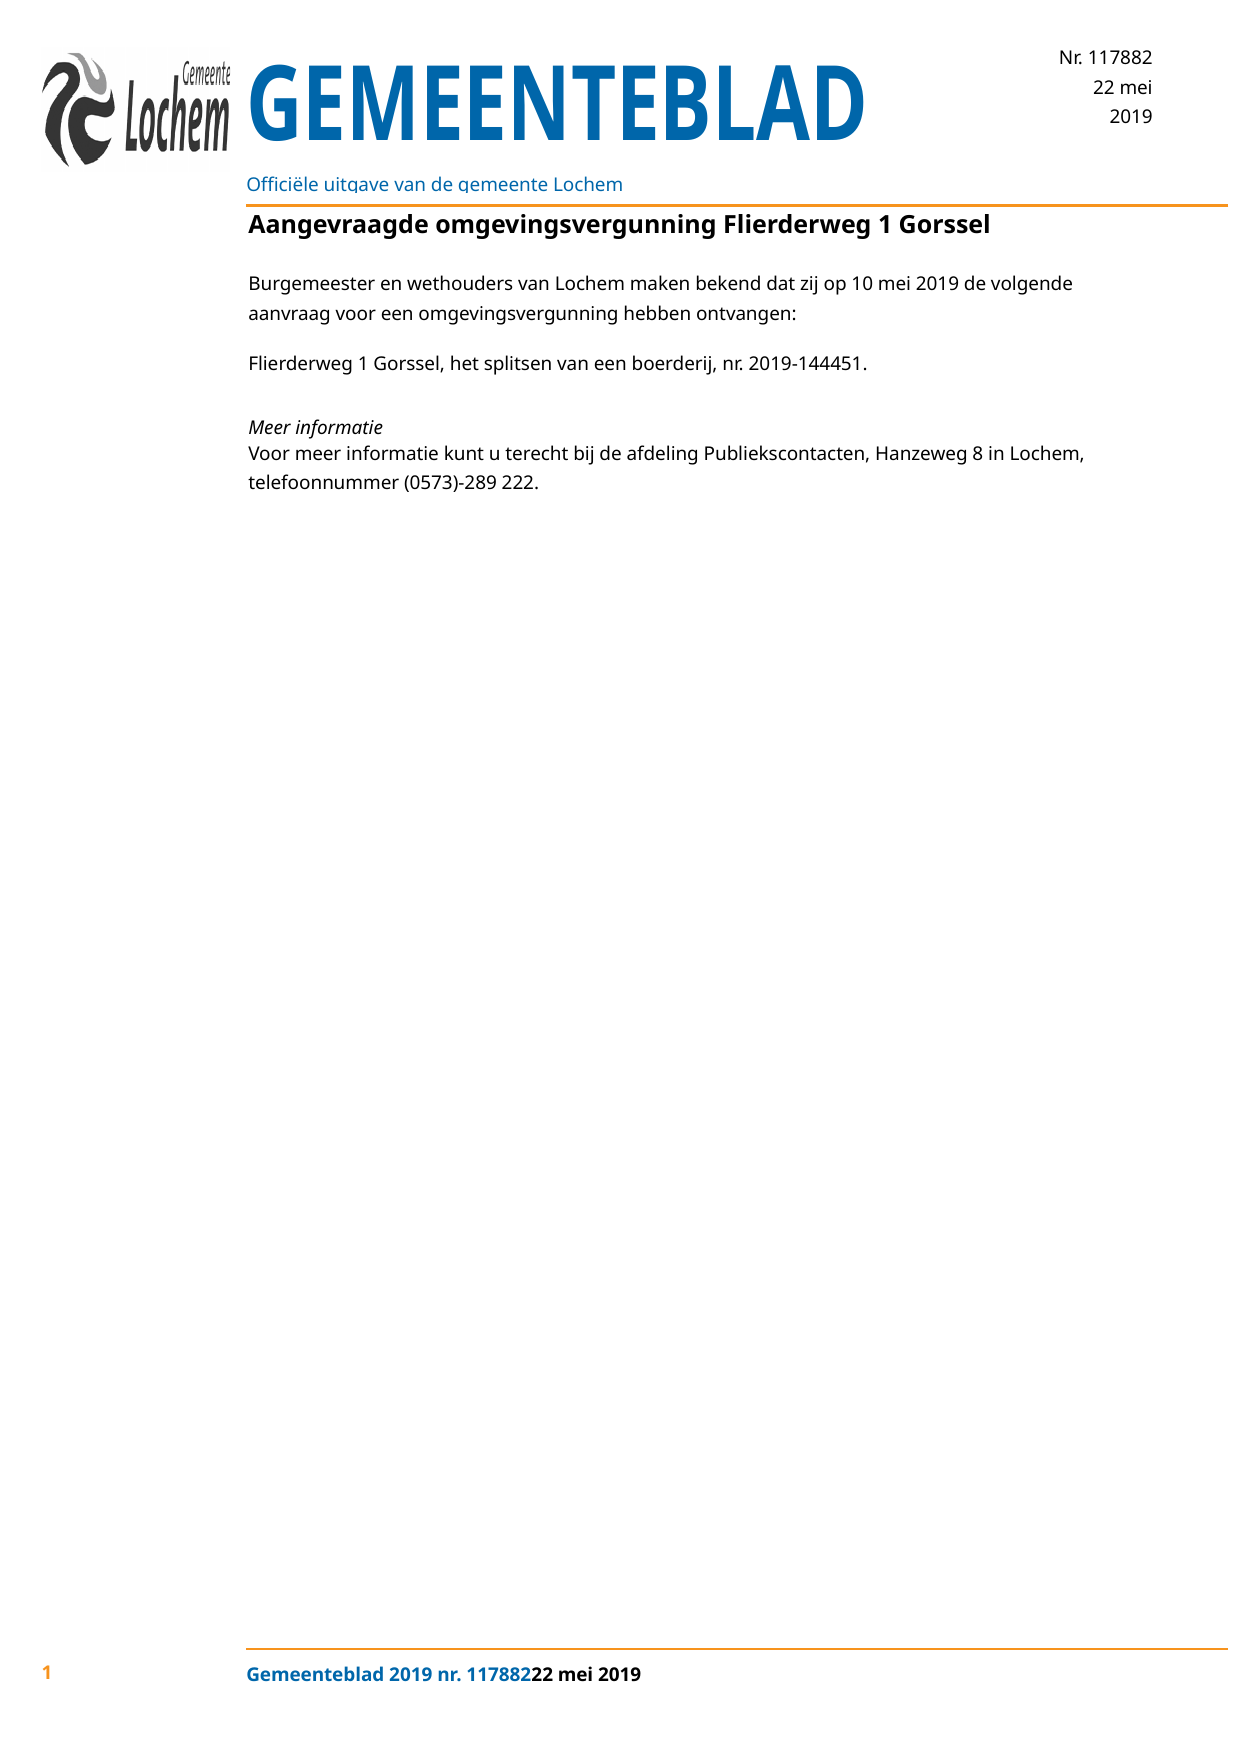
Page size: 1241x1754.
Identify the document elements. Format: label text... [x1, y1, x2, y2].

text Aangevraagde omgevingsvergunning Flierderweg 1 Gorssel [248, 207, 1152, 241]
text Burgemeester en wethouders van Lochem maken bekend dat zij op 10 mei 2019 de volgende aanvraag voor een omgevingsvergunning hebben ontvangen: [248, 270, 1152, 326]
picture [41, 47, 231, 172]
text Meer informatie [248, 414, 1152, 440]
text Voor meer informatie kunt u terecht bij de afdeling Publiekscontacten, Hanzeweg 8 in Lochem, telefoonnummer (0573)-289 222. [248, 440, 1152, 495]
text Flierderweg 1 Gorssel, het splitsen van een boerderij, nr. 2019-144451. [248, 350, 1152, 376]
